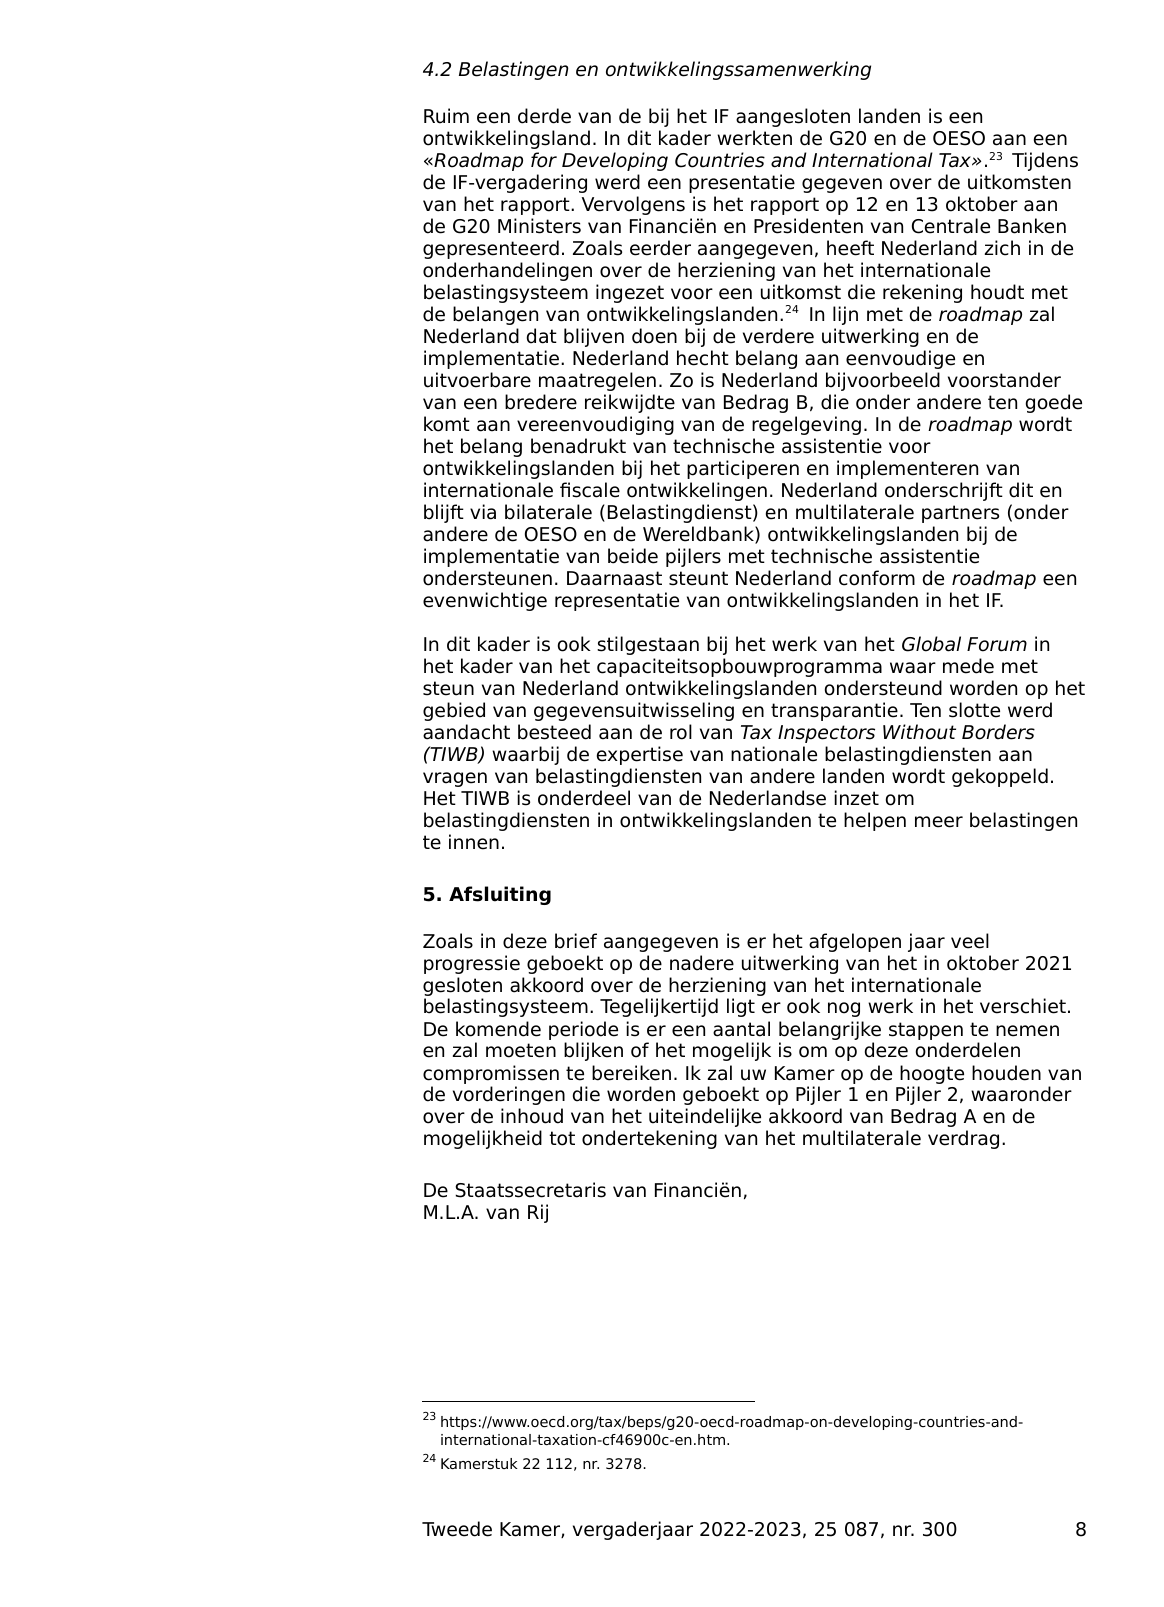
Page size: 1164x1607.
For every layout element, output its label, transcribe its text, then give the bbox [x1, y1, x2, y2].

subtitle 5. Afsluiting [422, 883, 1087, 906]
text Ruim een derde van de bij het IF aangesloten landen is een ontwikkelingsland. In dit kader werkten de G20 en de OESO aan een «Roadmap for Developing Countries and International Tax». Tijdens de IF-vergadering werd een presentatie gegeven over de uitkomsten van het rapport. Vervolgens is het rapport op 12 en 13 oktober aan de G20 Ministers van Financiën en Presidenten van Centrale Banken gepresenteerd. Zoals eerder aangegeven, heeft Nederland zich in de onderhandelingen over de herziening van het internationale belastingsysteem ingezet voor een uitkomst die rekening houdt met de belangen van ontwikkelingslanden. In lijn met de roadmap zal Nederland dat blijven doen bij de verdere uitwerking en de implementatie. Nederland hecht belang aan eenvoudige en uitvoerbare maatregelen. Zo is Nederland bijvoorbeeld voorstander van een bredere reikwijdte van Bedrag B, die onder andere ten goede komt aan vereenvoudiging van de regelgeving. In de roadmap wordt het belang benadrukt van technische assistentie voor ontwikkelingslanden bij het participeren en implementeren van internationale fiscale ontwikkelingen. Nederland onderschrijft dit en blijft via bilaterale (Belastingdienst) en multilaterale partners (onder andere de OESO en de Wereldbank) ontwikkelingslanden bij de implementatie van beide pijlers met technische assistentie ondersteunen. Daarnaast steunt Nederland conform de roadmap een evenwichtige representatie van ontwikkelingslanden in het IF. [422, 106, 1087, 612]
text In dit kader is ook stilgestaan bij het werk van het Global Forum in het kader van het capaciteitsopbouwprogramma waar mede met steun van Nederland ontwikkelingslanden ondersteund worden op het gebied van gegevensuitwisseling en transparantie. Ten slotte werd aandacht besteed aan de rol van Tax Inspectors Without Borders (TIWB) waarbij de expertise van nationale belastingdiensten aan vragen van belastingdiensten van andere landen wordt gekoppeld. Het TIWB is onderdeel van de Nederlandse inzet om belastingdiensten in ontwikkelingslanden te helpen meer belastingen te innen. [422, 634, 1087, 853]
text https://www.oecd.org/tax/beps/g20-oecd-roadmap-on-developing-countries-and-international-taxation-cf46900c-en.htm. [422, 1410, 1087, 1449]
text Kamerstuk 22 112, nr. 3278. [422, 1452, 1087, 1474]
subtitle 4.2 Belastingen en ontwikkelingssamenwerking [422, 59, 1087, 81]
text Zoals in deze brief aangegeven is er het afgelopen jaar veel progressie geboekt op de nadere uitwerking van het in oktober 2021 gesloten akkoord over de herziening van het internationale belastingsysteem. Tegelijkertijd ligt er ook nog werk in het verschiet. De komende periode is er een aantal belangrijke stappen te nemen en zal moeten blijken of het mogelijk is om op deze onderdelen compromissen te bereiken. Ik zal uw Kamer op de hoogte houden van de vorderingen die worden geboekt op Pijler 1 en Pijler 2, waaronder over de inhoud van het uiteindelijke akkoord van Bedrag A en de mogelijkheid tot ondertekening van het multilaterale verdrag. [422, 931, 1087, 1150]
text De Staatssecretaris van Financiën, M.L.A. van Rij [422, 1180, 1087, 1224]
